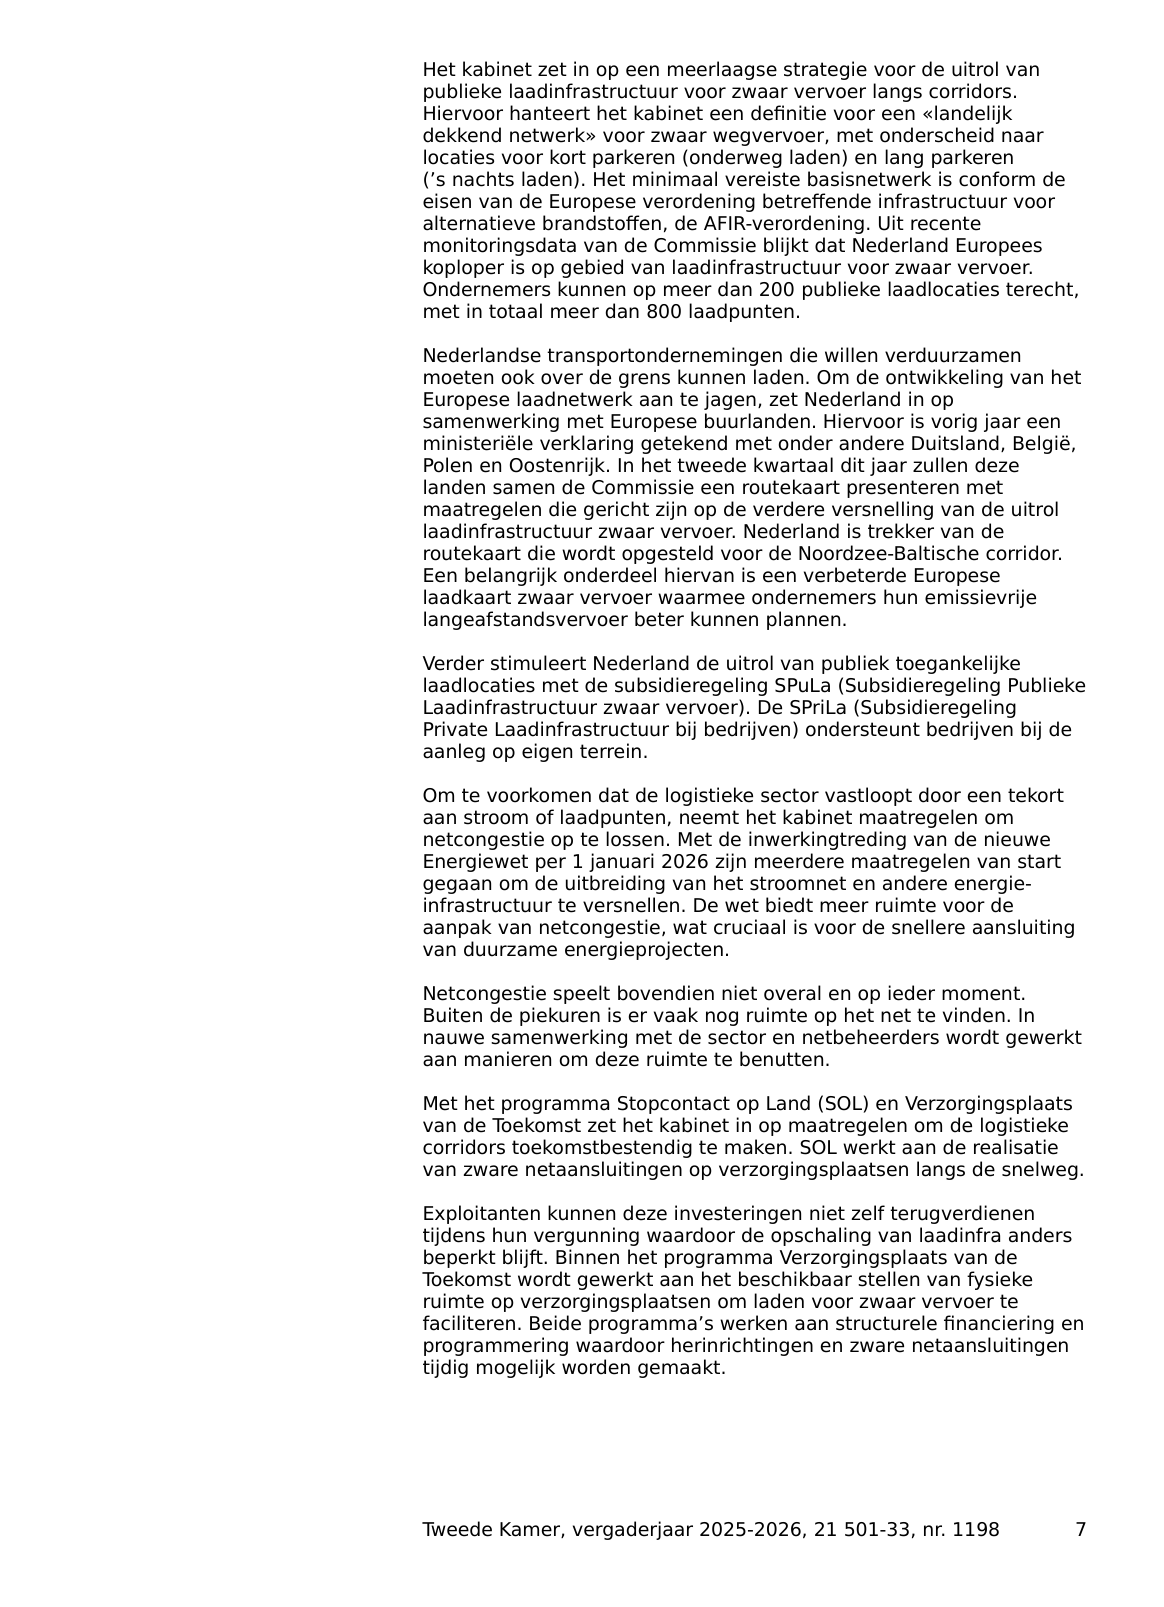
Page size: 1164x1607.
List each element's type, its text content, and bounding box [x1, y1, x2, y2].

text Om te voorkomen dat de logistieke sector vastloopt door een tekort aan stroom of laadpunten, neemt het kabinet maatregelen om netcongestie op te lossen. Met de inwerkingtreding van de nieuwe Energiewet per 1 januari 2026 zijn meerdere maatregelen van start gegaan om de uitbreiding van het stroomnet en andere energie-infrastructuur te versnellen. De wet biedt meer ruimte voor de aanpak van netcongestie, wat cruciaal is voor de snellere aansluiting van duurzame energieprojecten. [422, 785, 1087, 961]
text Netcongestie speelt bovendien niet overal en op ieder moment. Buiten de piekuren is er vaak nog ruimte op het net te vinden. In nauwe samenwerking met de sector en netbeheerders wordt gewerkt aan manieren om deze ruimte te benutten. [422, 983, 1087, 1071]
text Nederlandse transportondernemingen die willen verduurzamen moeten ook over de grens kunnen laden. Om de ontwikkeling van het Europese laadnetwerk aan te jagen, zet Nederland in op samenwerking met Europese buurlanden. Hiervoor is vorig jaar een ministeriële verklaring getekend met onder andere Duitsland, België, Polen en Oostenrijk. In het tweede kwartaal dit jaar zullen deze landen samen de Commissie een routekaart presenteren met maatregelen die gericht zijn op de verdere versnelling van de uitrol laadinfrastructuur zwaar vervoer. Nederland is trekker van de routekaart die wordt opgesteld voor de Noordzee-Baltische corridor. Een belangrijk onderdeel hiervan is een verbeterde Europese laadkaart zwaar vervoer waarmee ondernemers hun emissievrije langeafstandsvervoer beter kunnen plannen. [422, 345, 1087, 631]
text Het kabinet zet in op een meerlaagse strategie voor de uitrol van publieke laadinfrastructuur voor zwaar vervoer langs corridors. Hiervoor hanteert het kabinet een definitie voor een «landelijk dekkend netwerk» voor zwaar wegvervoer, met onderscheid naar locaties voor kort parkeren (onderweg laden) en lang parkeren (’s nachts laden). Het minimaal vereiste basisnetwerk is conform de eisen van de Europese verordening betreffende infrastructuur voor alternatieve brandstoffen, de AFIR-verordening. Uit recente monitoringsdata van de Commissie blijkt dat Nederland Europees koploper is op gebied van laadinfrastructuur voor zwaar vervoer. Ondernemers kunnen op meer dan 200 publieke laadlocaties terecht, met in totaal meer dan 800 laadpunten. [422, 59, 1087, 323]
text Exploitanten kunnen deze investeringen niet zelf terugverdienen tijdens hun vergunning waardoor de opschaling van laadinfra anders beperkt blijft. Binnen het programma Verzorgingsplaats van de Toekomst wordt gewerkt aan het beschikbaar stellen van fysieke ruimte op verzorgingsplaatsen om laden voor zwaar vervoer te faciliteren. Beide programma’s werken aan structurele financiering en programmering waardoor herinrichtingen en zware netaansluitingen tijdig mogelijk worden gemaakt. [422, 1203, 1087, 1379]
text Met het programma Stopcontact op Land (SOL) en Verzorgingsplaats van de Toekomst zet het kabinet in op maatregelen om de logistieke corridors toekomstbestendig te maken. SOL werkt aan de realisatie van zware netaansluitingen op verzorgingsplaatsen langs de snelweg. [422, 1093, 1087, 1181]
text Verder stimuleert Nederland de uitrol van publiek toegankelijke laadlocaties met de subsidieregeling SPuLa (Subsidieregeling Publieke Laadinfrastructuur zwaar vervoer). De SPriLa (Subsidieregeling Private Laadinfrastructuur bij bedrijven) ondersteunt bedrijven bij de aanleg op eigen terrein. [422, 653, 1087, 763]
